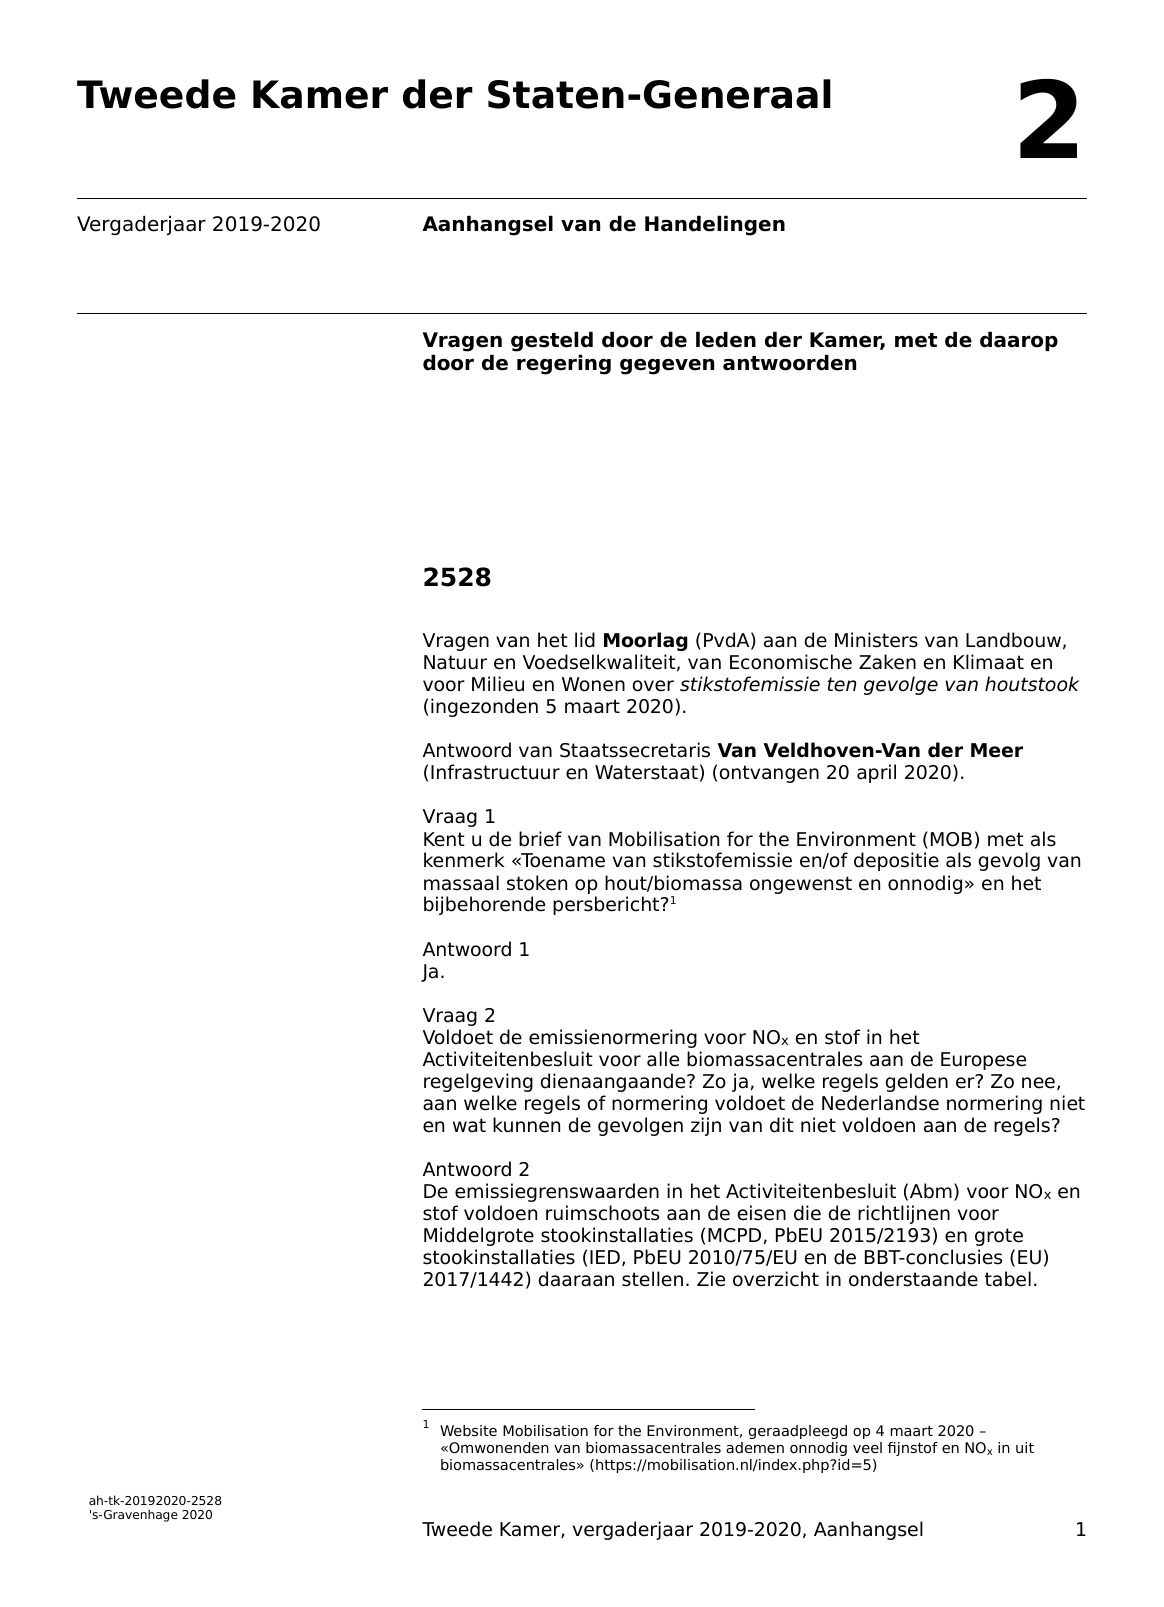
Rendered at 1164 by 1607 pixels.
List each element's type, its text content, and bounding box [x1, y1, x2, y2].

text De emissiegrenswaarden in het Activiteitenbesluit (Abm) voor NOx en stof voldoen ruimschoots aan de eisen die de richtlijnen voor Middelgrote stookinstallaties (MCPD, PbEU 2015/2193) en grote stookinstallaties (IED, PbEU 2010/75/EU en de BBT-conclusies (EU) 2017/1442) daaraan stellen. Zie overzicht in onderstaande tabel. [422, 1181, 1087, 1291]
text 2528 [422, 563, 1087, 592]
table_cell Aanhangsel van de Handelingen [422, 199, 1087, 313]
text Vraag 2 [422, 1005, 1087, 1027]
text Antwoord van Staatssecretaris Van Veldhoven-Van der Meer (Infrastructuur en Waterstaat) (ontvangen 20 april 2020). [422, 740, 1087, 784]
text Vraag 1 [422, 806, 1087, 828]
text Kent u de brief van Mobilisation for the Environment (MOB) met als kenmerk «Toename van stikstofemissie en/of depositie als gevolg van massaal stoken op hout/biomassa ongewenst en onnodig» en het bijbehorende persbericht? [422, 828, 1087, 916]
text Website Mobilisation for the Environment, geraadpleegd op 4 maart 2020 – «Omwonenden van biomassacentrales ademen onnodig veel fijnstof en NOx in uit biomassacentrales» (https://mobilisation.nl/index.php?id=5) [422, 1418, 1087, 1474]
text 's-Gravenhage 2020 [88, 1508, 323, 1522]
table_cell [77, 314, 422, 375]
text Voldoet de emissienormering voor NOx en stof in het Activiteitenbesluit voor alle biomassacentrales aan de Europese regelgeving dienaangaande? Zo ja, welke regels gelden er? Zo nee, aan welke regels of normering voldoet de Nederlandse normering niet en wat kunnen de gevolgen zijn van dit niet voldoen aan de regels? [422, 1027, 1087, 1137]
text ah-tk-20192020-2528 [88, 1494, 323, 1508]
text Antwoord 2 [422, 1159, 1087, 1181]
table_header Tweede Kamer der Staten-Generaal [77, 59, 886, 198]
table_header 2 [886, 59, 1087, 198]
text Vragen van het lid Moorlag (PvdA) aan de Ministers van Landbouw, Natuur en Voedselkwaliteit, van Economische Zaken en Klimaat en voor Milieu en Wonen over stikstofemissie ten gevolge van houtstook (ingezonden 5 maart 2020). [422, 630, 1087, 718]
text Ja. [422, 961, 1087, 982]
table_cell Vergaderjaar 2019-2020 [77, 199, 422, 313]
table_cell Vragen gesteld door de leden der Kamer, met de daarop door de regering gegeven antwoorden [422, 314, 1087, 375]
text Antwoord 1 [422, 938, 1087, 961]
